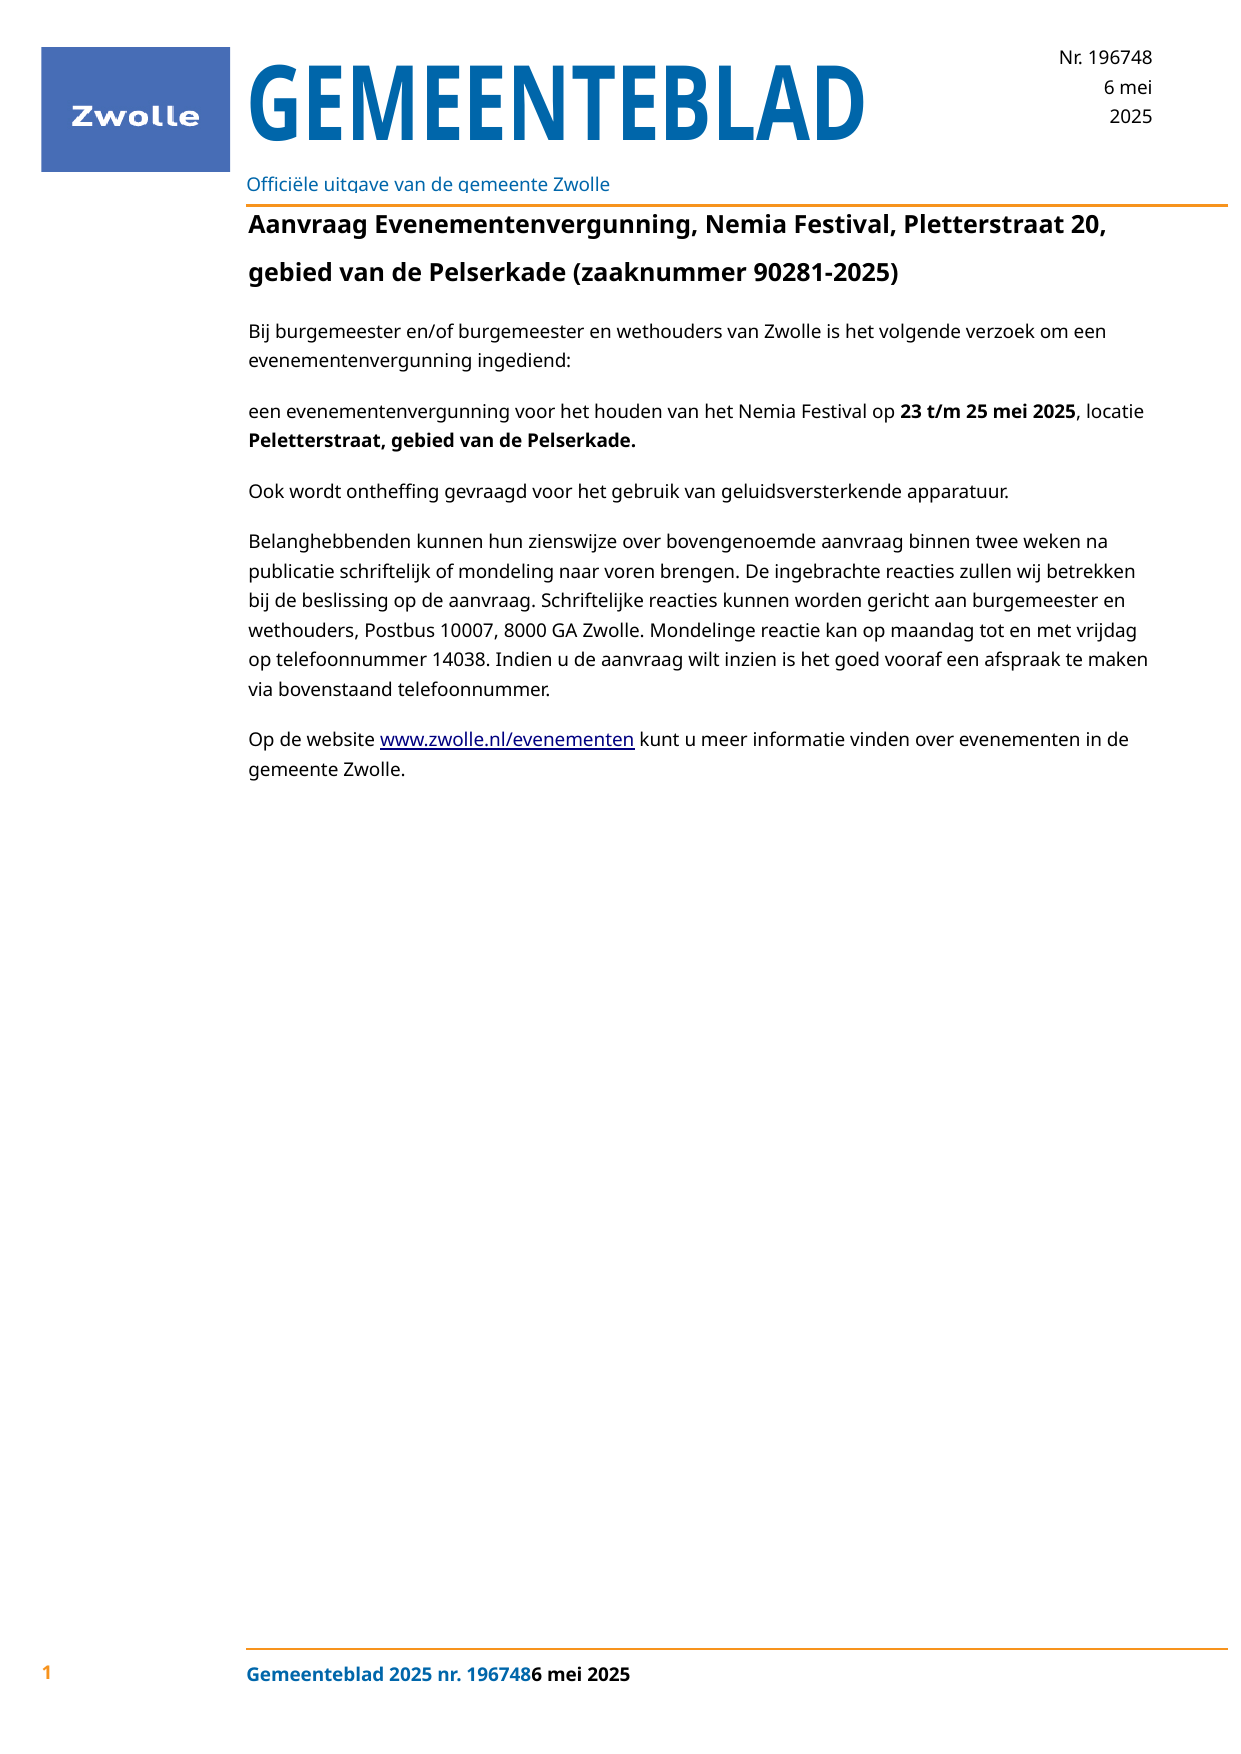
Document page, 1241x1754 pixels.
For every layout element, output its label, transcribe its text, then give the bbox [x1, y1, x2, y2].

text Ook wordt ontheffing gevraagd voor het gebruik van geluidsversterkende apparatuur. [248, 478, 1152, 504]
text een evenementenvergunning voor het houden van het Nemia Festival op 23 t/m 25 mei 2025, locatie Peletterstraat, gebied van de Pelserkade. [248, 398, 1152, 453]
text Op de website www.zwolle.nl/evenementen kunt u meer informatie vinden over evenementen in de gemeente Zwolle. [248, 727, 1152, 782]
text Aanvraag Evenementenvergunning, Nemia Festival, Pletterstraat 20, gebied van de Pelserkade (zaaknummer 90281-2025) [248, 207, 1152, 288]
picture [41, 47, 231, 172]
text Belanghebbenden kunnen hun zienswijze over bovengenoemde aanvraag binnen twee weken na publicatie schriftelijk of mondeling naar voren brengen. De ingebrachte reacties zullen wij betrekken bij de beslissing op de aanvraag. Schriftelijke reacties kunnen worden gericht aan burgemeester en wethouders, Postbus 10007, 8000 GA Zwolle. Mondelinge reactie kan op maandag tot en met vrijdag op telefoonnummer 14038. Indien u de aanvraag wilt inzien is het goed vooraf een afspraak te maken via bovenstaand telefoonnummer. [248, 528, 1152, 702]
text Bij burgemeester en/of burgemeester en wethouders van Zwolle is het volgende verzoek om een evenementenvergunning ingediend: [248, 318, 1152, 373]
